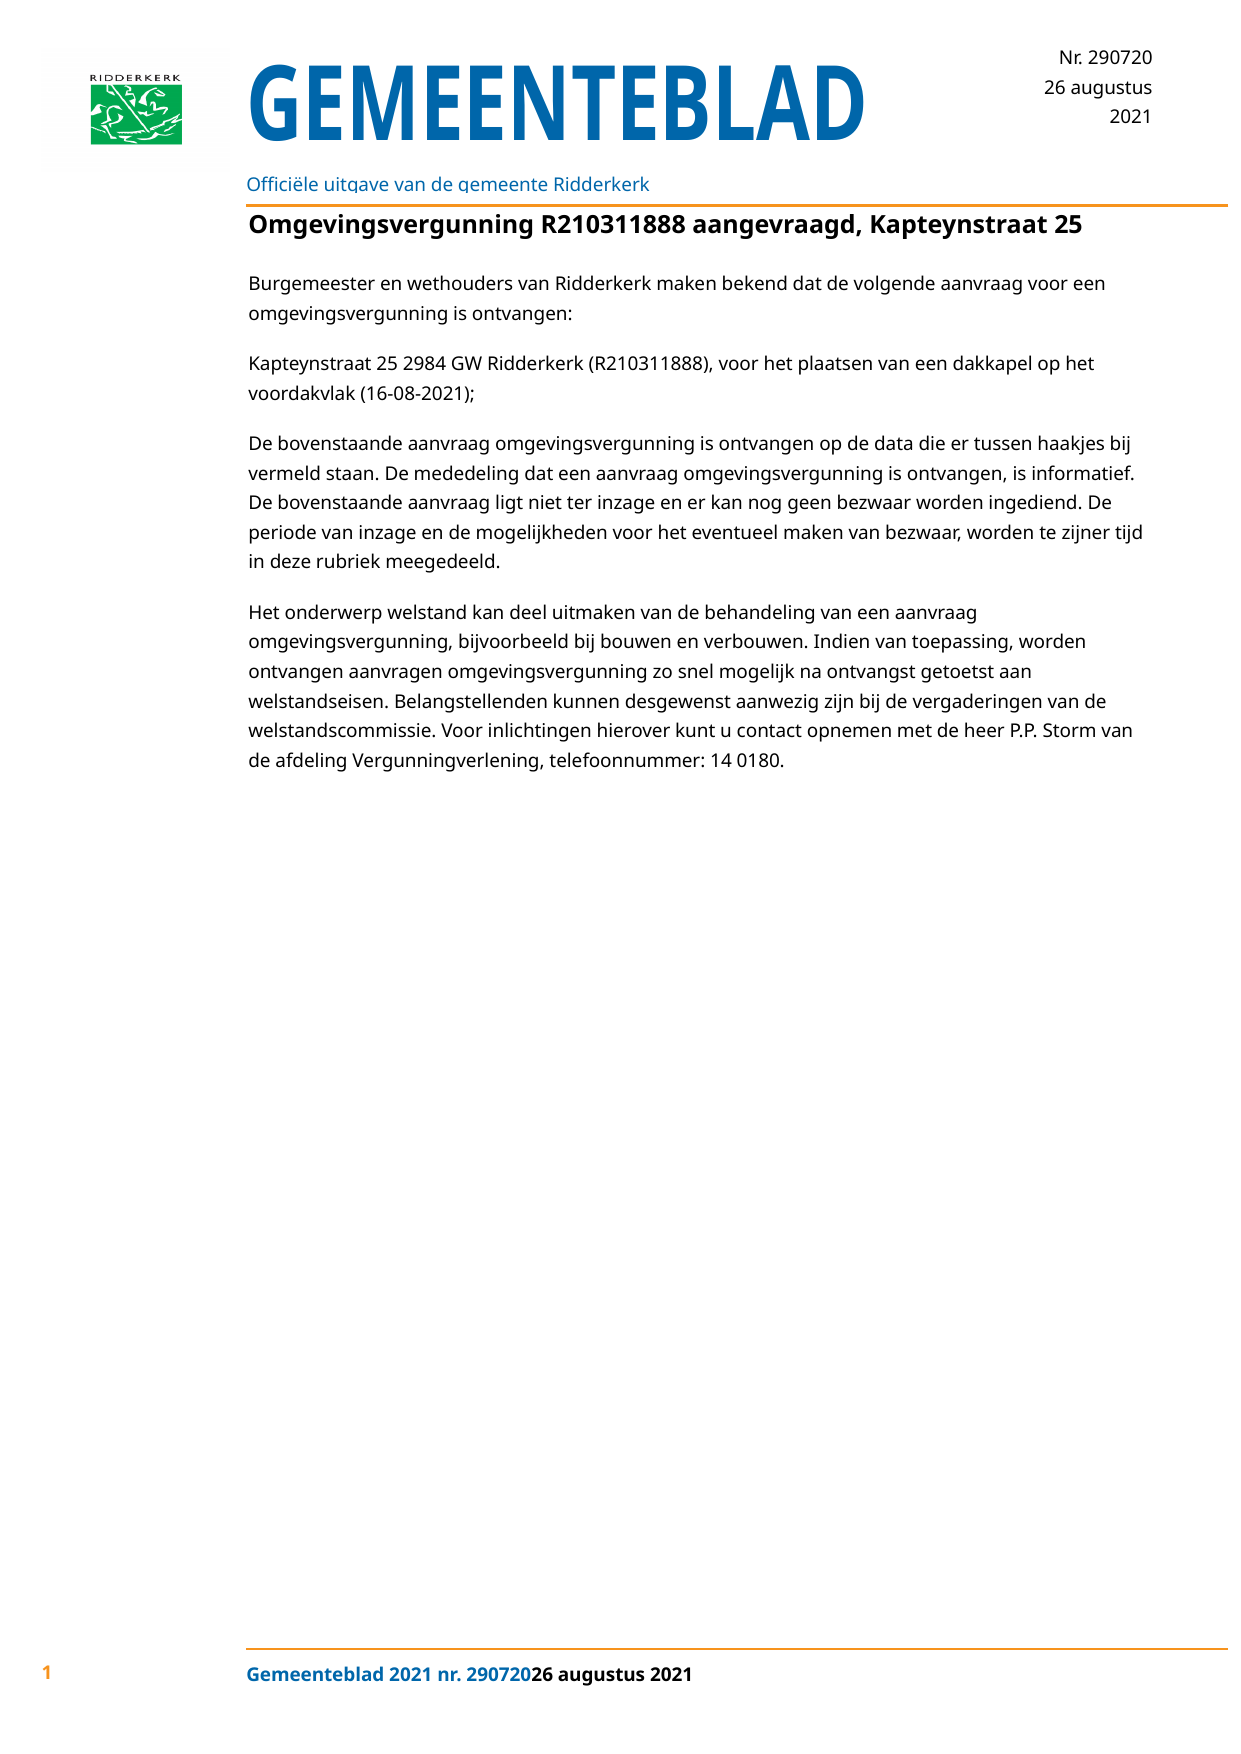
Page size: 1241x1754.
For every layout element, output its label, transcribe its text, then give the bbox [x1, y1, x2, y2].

text Omgevingsvergunning R210311888 aangevraagd, Kapteynstraat 25 [248, 207, 1152, 241]
text De bovenstaande aanvraag omgevingsvergunning is ontvangen op de data die er tussen haakjes bij vermeld staan. De mededeling dat een aanvraag omgevingsvergunning is ontvangen, is informatief. De bovenstaande aanvraag ligt niet ter inzage en er kan nog geen bezwaar worden ingediend. De periode van inzage en de mogelijkheden voor het eventueel maken van bezwaar, worden te zijner tijd in deze rubriek meegedeeld. [248, 430, 1152, 574]
text Kapteynstraat 25 2984 GW Ridderkerk (R210311888), voor het plaatsen van een dakkapel op het voordakvlak (16-08-2021); [248, 350, 1152, 406]
text Burgemeester en wethouders van Ridderkerk maken bekend dat de volgende aanvraag voor een omgevingsvergunning is ontvangen: [248, 270, 1152, 326]
text Het onderwerp welstand kan deel uitmaken van de behandeling van een aanvraag omgevingsvergunning, bijvoorbeeld bij bouwen en verbouwen. Indien van toepassing, worden ontvangen aanvragen omgevingsvergunning zo snel mogelijk na ontvangst getoetst aan welstandseisen. Belangstellenden kunnen desgewenst aanwezig zijn bij de vergaderingen van de welstandscommissie. Voor inlichtingen hierover kunt u contact opnemen met de heer P.P. Storm van de afdeling Vergunningverlening, telefoonnummer: 14 0180. [248, 599, 1152, 773]
picture [41, 47, 231, 172]
